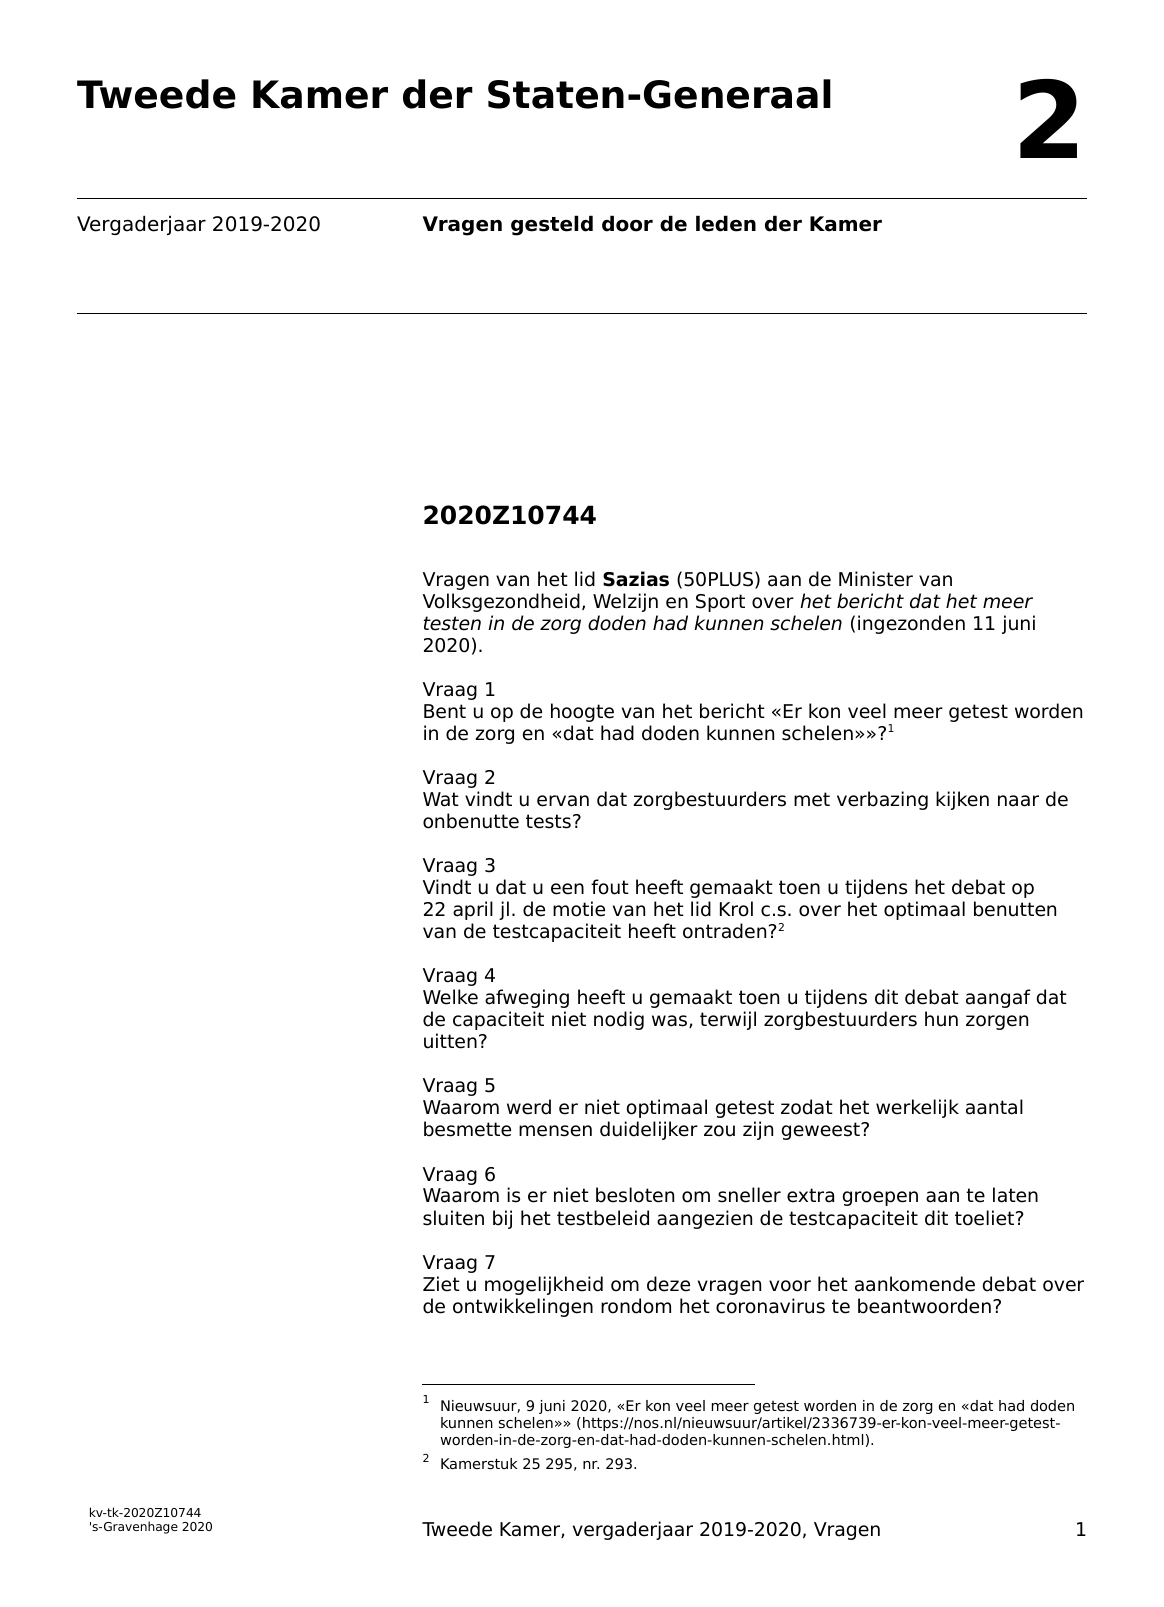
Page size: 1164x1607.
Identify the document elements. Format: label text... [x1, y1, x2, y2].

text Vindt u dat u een fout heeft gemaakt toen u tijdens het debat op 22 april jl. de motie van het lid Krol c.s. over het optimaal benutten van de testcapaciteit heeft ontraden? [422, 877, 1087, 943]
text Ziet u mogelijkheid om deze vragen voor het aankomende debat over de ontwikkelingen rondom het coronavirus te beantwoorden? [422, 1273, 1087, 1317]
text Vraag 4 [422, 965, 1087, 987]
text Bent u op de hoogte van het bericht «Er kon veel meer getest worden in de zorg en «dat had doden kunnen schelen»»? [422, 701, 1087, 745]
table_header 2 [886, 59, 1087, 198]
text Nieuwsuur, 9 juni 2020, «Er kon veel meer getest worden in de zorg en «dat had doden kunnen schelen»» (https://nos.nl/nieuwsuur/artikel/2336739-er-kon-veel-meer-getest-worden-in-de-zorg-en-dat-had-doden-kunnen-schelen.html). [422, 1393, 1087, 1449]
table_header Tweede Kamer der Staten-Generaal [77, 59, 886, 198]
text Wat vindt u ervan dat zorgbestuurders met verbazing kijken naar de onbenutte tests? [422, 789, 1087, 833]
text Vraag 7 [422, 1252, 1087, 1273]
text Welke afweging heeft u gemaakt toen u tijdens dit debat aangaf dat de capaciteit niet nodig was, terwijl zorgbestuurders hun zorgen uitten? [422, 987, 1087, 1053]
text Vraag 1 [422, 679, 1087, 701]
text kv-tk-2020Z10744 [88, 1506, 323, 1520]
text 's-Gravenhage 2020 [88, 1520, 323, 1534]
table_cell Vergaderjaar 2019-2020 [77, 199, 422, 313]
text Vraag 3 [422, 855, 1087, 877]
text Vraag 2 [422, 767, 1087, 789]
text Waarom is er niet besloten om sneller extra groepen aan te laten sluiten bij het testbeleid aangezien de testcapaciteit dit toeliet? [422, 1185, 1087, 1229]
text Vragen van het lid Sazias (50PLUS) aan de Minister van Volksgezondheid, Welzijn en Sport over het bericht dat het meer testen in de zorg doden had kunnen schelen (ingezonden 11 juni 2020). [422, 569, 1087, 657]
text 2020Z10744 [422, 501, 1087, 531]
text Kamerstuk 25 295, nr. 293. [422, 1452, 1087, 1474]
text Vraag 5 [422, 1075, 1087, 1097]
table_cell Vragen gesteld door de leden der Kamer [422, 199, 1087, 313]
text Waarom werd er niet optimaal getest zodat het werkelijk aantal besmette mensen duidelijker zou zijn geweest? [422, 1097, 1087, 1141]
text Vraag 6 [422, 1163, 1087, 1185]
